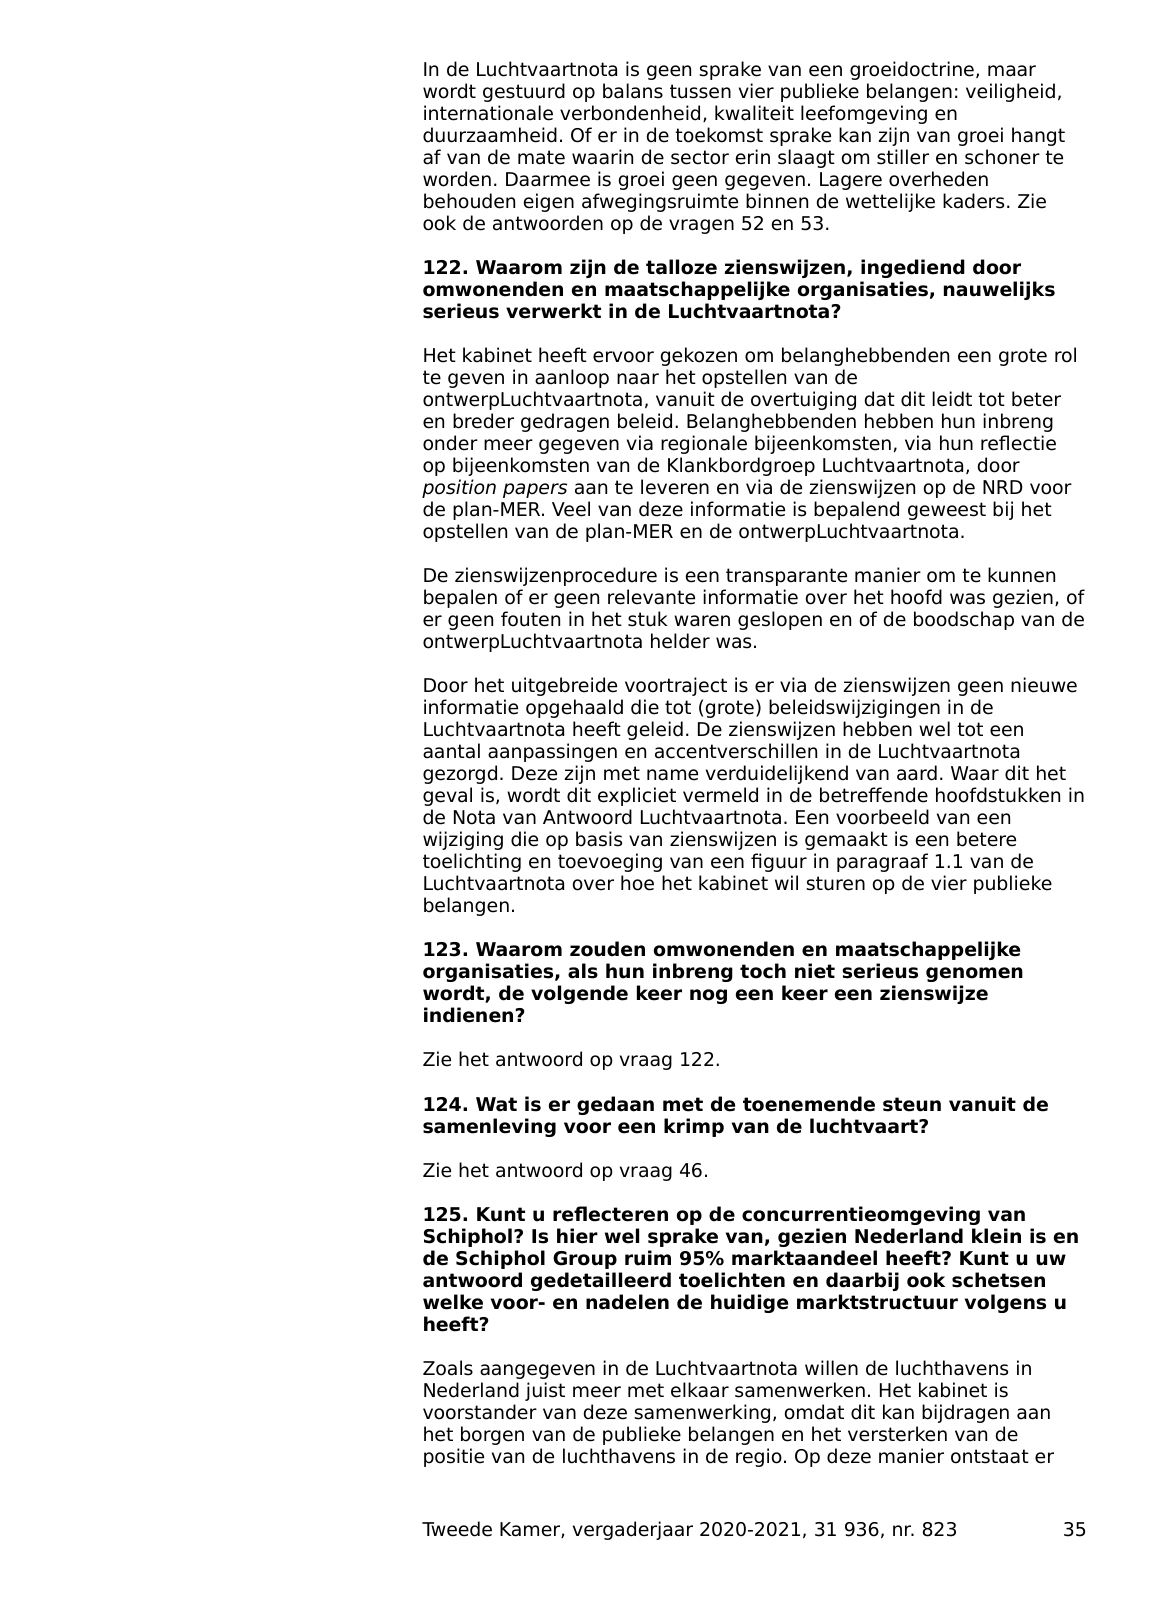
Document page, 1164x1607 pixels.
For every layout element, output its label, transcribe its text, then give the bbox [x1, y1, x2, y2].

text Door het uitgebreide voortraject is er via de zienswijzen geen nieuwe informatie opgehaald die tot (grote) beleidswijzigingen in de Luchtvaartnota heeft geleid. De zienswijzen hebben wel tot een aantal aanpassingen en accentverschillen in de Luchtvaartnota gezorgd. Deze zijn met name verduidelijkend van aard. Waar dit het geval is, wordt dit expliciet vermeld in de betreffende hoofdstukken in de Nota van Antwoord Luchtvaartnota. Een voorbeeld van een wijziging die op basis van zienswijzen is gemaakt is een betere toelichting en toevoeging van een figuur in paragraaf 1.1 van de Luchtvaartnota over hoe het kabinet wil sturen op de vier publieke belangen. [422, 675, 1087, 917]
text De zienswijzenprocedure is een transparante manier om te kunnen bepalen of er geen relevante informatie over het hoofd was gezien, of er geen fouten in het stuk waren geslopen en of de boodschap van de ontwerpLuchtvaartnota helder was. [422, 565, 1087, 653]
text Zie het antwoord op vraag 46. [422, 1160, 1087, 1182]
text 124. Wat is er gedaan met de toenemende steun vanuit de samenleving voor een krimp van de luchtvaart? [422, 1093, 1087, 1137]
text 122. Waarom zijn de talloze zienswijzen, ingediend door omwonenden en maatschappelijke organisaties, nauwelijks serieus verwerkt in de Luchtvaartnota? [422, 257, 1087, 323]
text Zoals aangegeven in de Luchtvaartnota willen de luchthavens in Nederland juist meer met elkaar samenwerken. Het kabinet is voorstander van deze samenwerking, omdat dit kan bijdragen aan het borgen van de publieke belangen en het versterken van de positie van de luchthavens in de regio. Op deze manier ontstaat er [422, 1358, 1087, 1468]
text 123. Waarom zouden omwonenden en maatschappelijke organisaties, als hun inbreng toch niet serieus genomen wordt, de volgende keer nog een keer een zienswijze indienen? [422, 939, 1087, 1027]
text Het kabinet heeft ervoor gekozen om belanghebbenden een grote rol te geven in aanloop naar het opstellen van de ontwerpLuchtvaartnota, vanuit de overtuiging dat dit leidt tot beter en breder gedragen beleid. Belanghebbenden hebben hun inbreng onder meer gegeven via regionale bijeenkomsten, via hun reflectie op bijeenkomsten van de Klankbordgroep Luchtvaartnota, door position papers aan te leveren en via de zienswijzen op de NRD voor de plan-MER. Veel van deze informatie is bepalend geweest bij het opstellen van de plan-MER en de ontwerpLuchtvaartnota. [422, 345, 1087, 543]
text 125. Kunt u reflecteren op de concurrentieomgeving van Schiphol? Is hier wel sprake van, gezien Nederland klein is en de Schiphol Group ruim 95% marktaandeel heeft? Kunt u uw antwoord gedetailleerd toelichten en daarbij ook schetsen welke voor- en nadelen de huidige marktstructuur volgens u heeft? [422, 1204, 1087, 1336]
text Zie het antwoord op vraag 122. [422, 1049, 1087, 1071]
text In de Luchtvaartnota is geen sprake van een groeidoctrine, maar wordt gestuurd op balans tussen vier publieke belangen: veiligheid, internationale verbondenheid, kwaliteit leefomgeving en duurzaamheid. Of er in de toekomst sprake kan zijn van groei hangt af van de mate waarin de sector erin slaagt om stiller en schoner te worden. Daarmee is groei geen gegeven. Lagere overheden behouden eigen afwegingsruimte binnen de wettelijke kaders. Zie ook de antwoorden op de vragen 52 en 53. [422, 59, 1087, 235]
